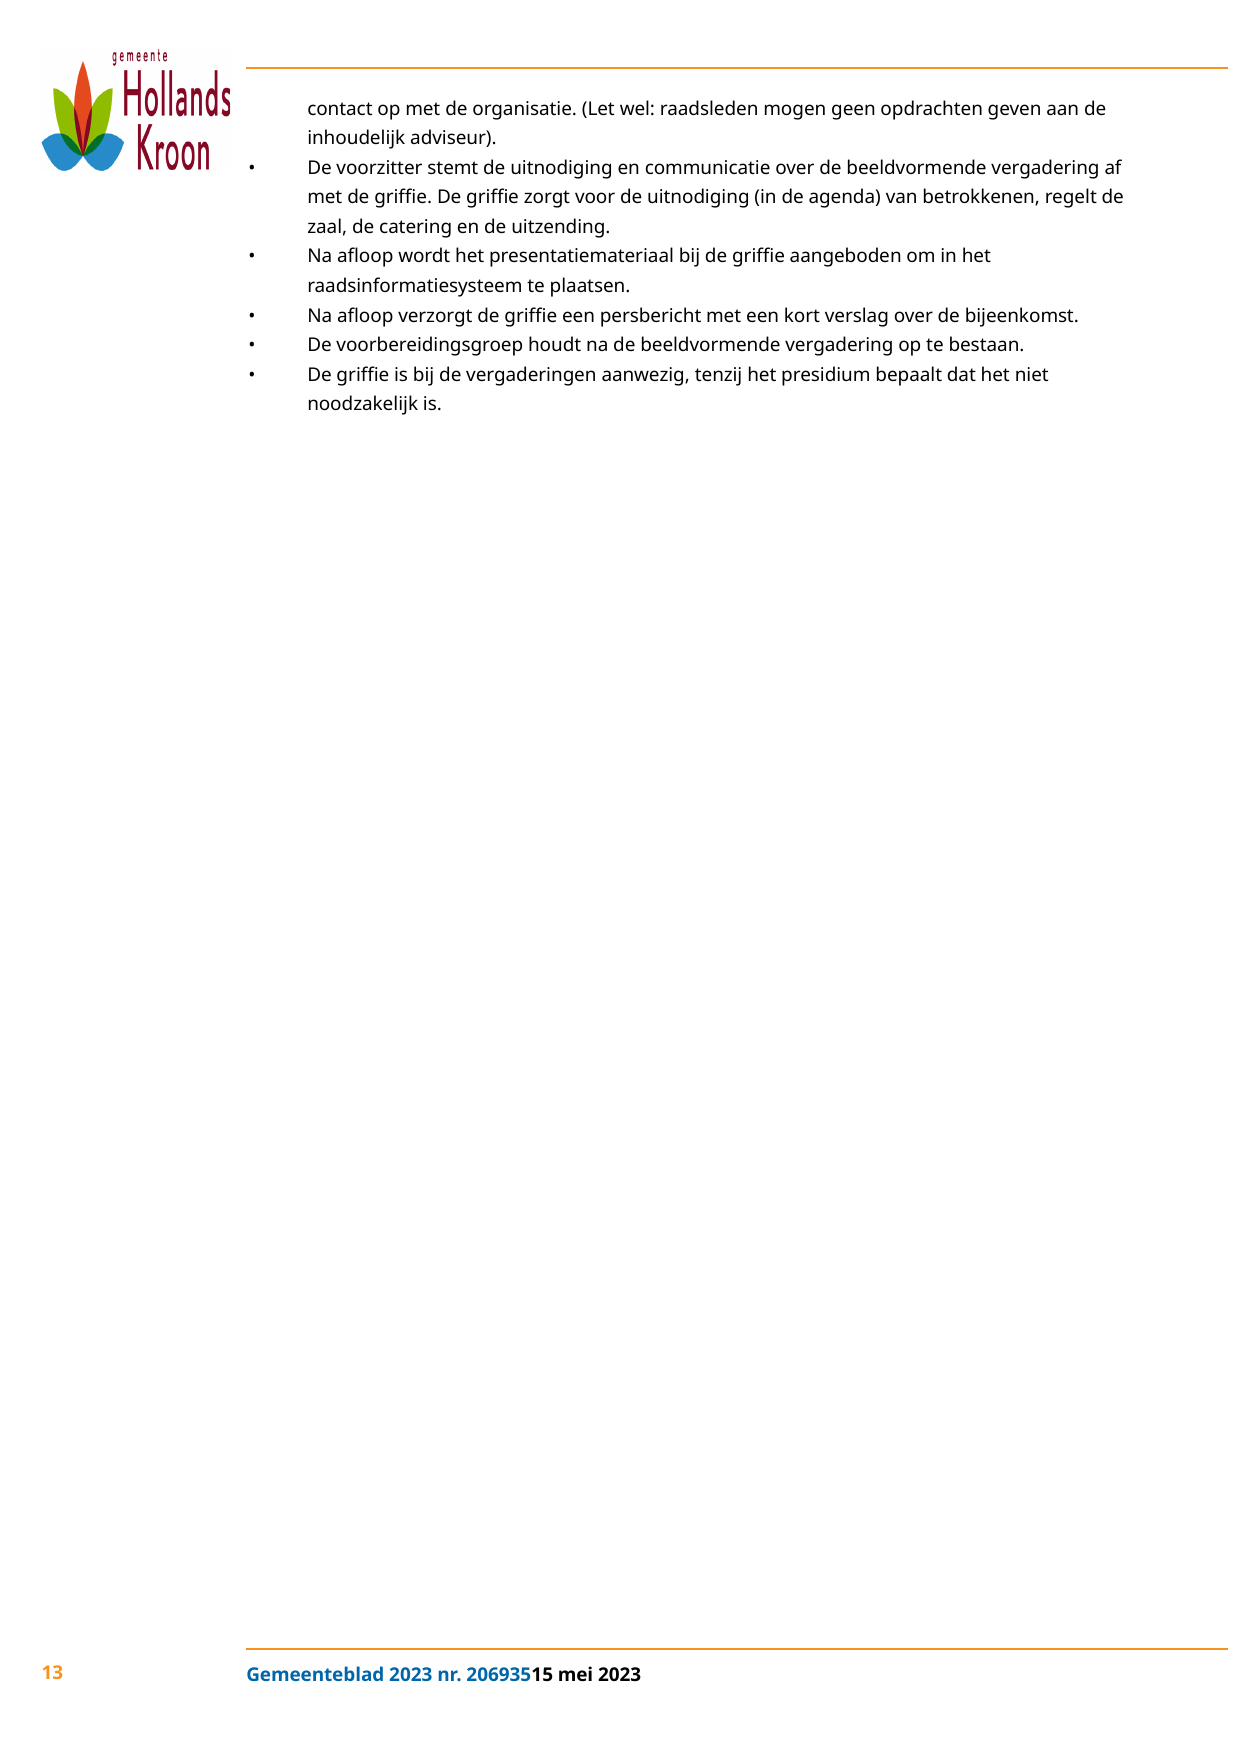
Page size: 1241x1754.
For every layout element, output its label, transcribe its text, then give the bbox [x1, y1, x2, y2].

list De voorzitter stemt de uitnodiging en communicatie over de beeldvormende vergadering af met de griffie. De griffie zorgt voor de uitnodiging (in de agenda) van betrokkenen, regelt de zaal, de catering en de uitzending. [248, 154, 1152, 239]
list Na afloop wordt het presentatiemateriaal bij de griffie aangeboden om in het raadsinformatiesysteem te plaatsen. [248, 243, 1152, 298]
list Na afloop verzorgt de griffie een persbericht met een kort verslag over de bijeenkomst. [248, 302, 1152, 328]
list De griffie is bij de vergaderingen aanwezig, tenzij het presidium bepaalt dat het niet noodzakelijk is. [248, 361, 1152, 416]
picture [41, 47, 231, 172]
list De voorbereidingsgroep houdt na de beeldvormende vergadering op te bestaan. [248, 331, 1152, 357]
list contact op met de organisatie. (Let wel: raadsleden mogen geen opdrachten geven aan de inhoudelijk adviseur). [248, 95, 1152, 150]
